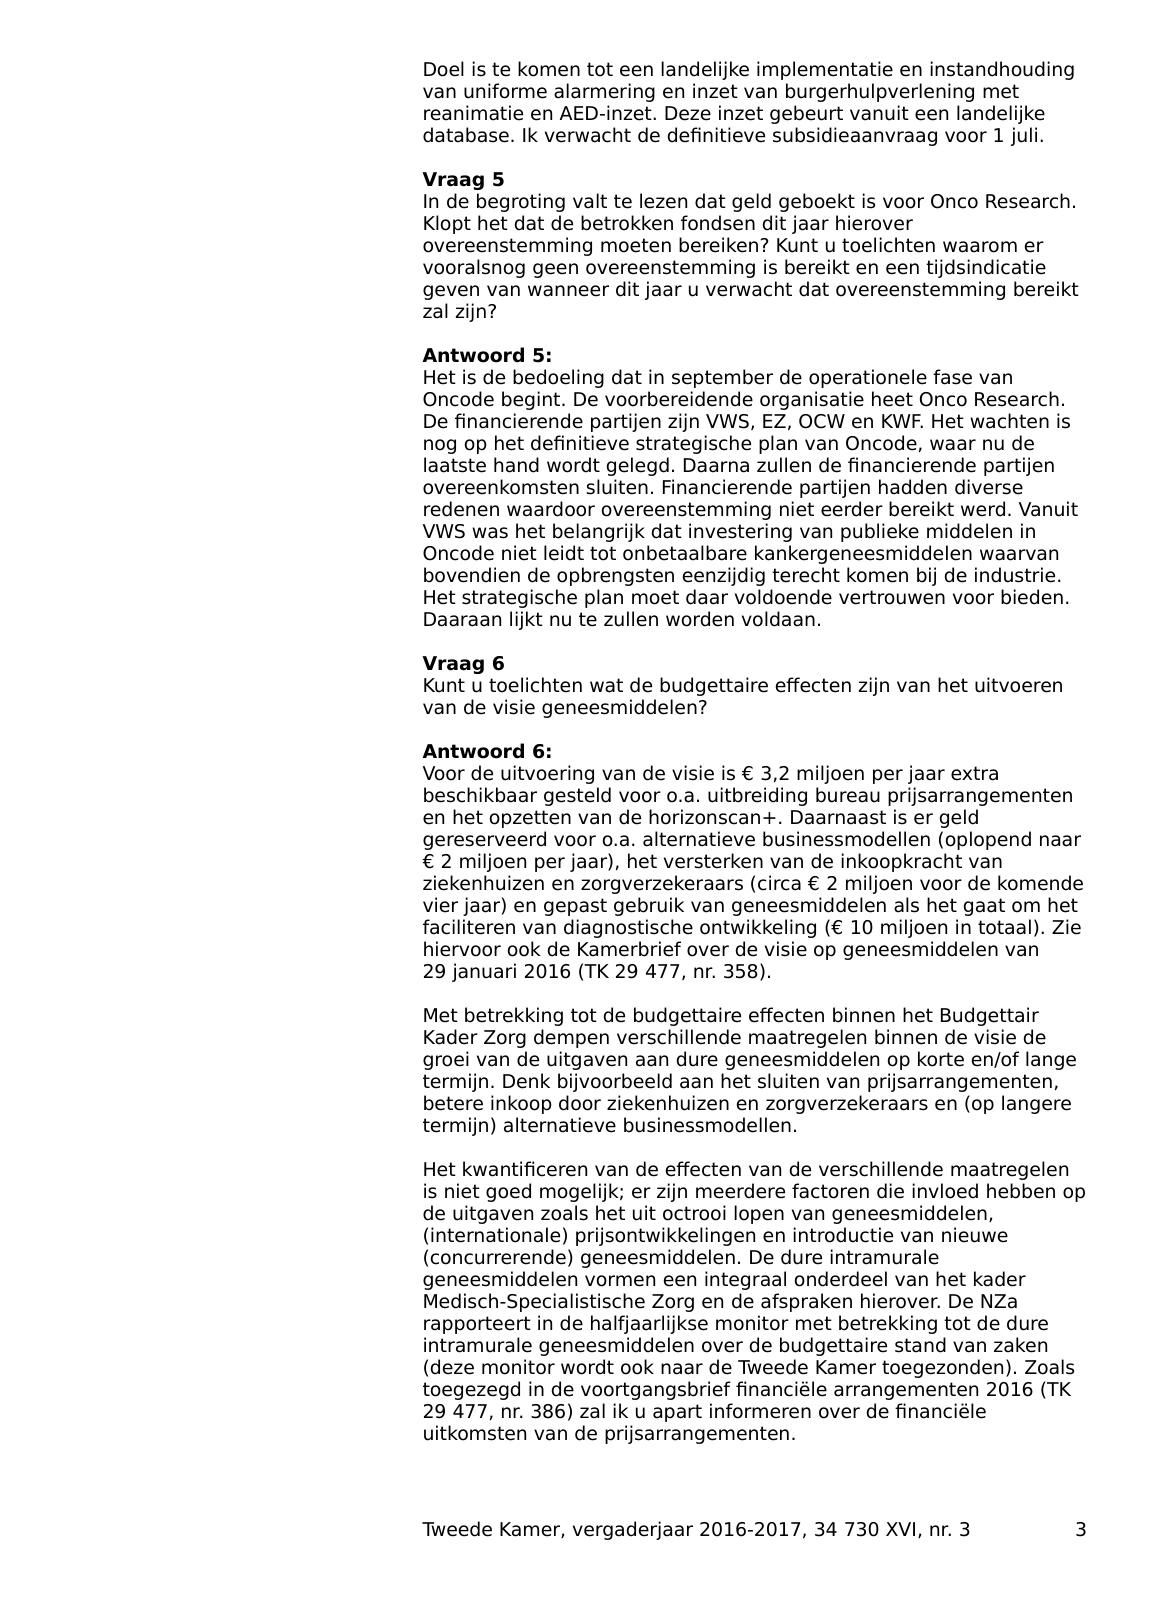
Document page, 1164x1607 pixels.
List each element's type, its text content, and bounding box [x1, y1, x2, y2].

text Antwoord 6: [422, 741, 1087, 763]
text Antwoord 5: [422, 345, 1087, 367]
text In de begroting valt te lezen dat geld geboekt is voor Onco Research. Klopt het dat de betrokken fondsen dit jaar hierover overeenstemming moeten bereiken? Kunt u toelichten waarom er vooralsnog geen overeenstemming is bereikt en een tijdsindicatie geven van wanneer dit jaar u verwacht dat overeenstemming bereikt zal zijn? [422, 191, 1087, 323]
text Het kwantificeren van de effecten van de verschillende maatregelen is niet goed mogelijk; er zijn meerdere factoren die invloed hebben op de uitgaven zoals het uit octrooi lopen van geneesmiddelen, (internationale) prijsontwikkelingen en introductie van nieuwe (concurrerende) geneesmiddelen. De dure intramurale geneesmiddelen vormen een integraal onderdeel van het kader Medisch-Specialistische Zorg en de afspraken hierover. De NZa rapporteert in de halfjaarlijkse monitor met betrekking tot de dure intramurale geneesmiddelen over de budgettaire stand van zaken (deze monitor wordt ook naar de Tweede Kamer toegezonden). Zoals toegezegd in de voortgangsbrief financiële arrangementen 2016 (TK 29 477, nr. 386) zal ik u apart informeren over de financiële uitkomsten van de prijsarrangementen. [422, 1159, 1087, 1445]
text Doel is te komen tot een landelijke implementatie en instandhouding van uniforme alarmering en inzet van burgerhulpverlening met reanimatie en AED-inzet. Deze inzet gebeurt vanuit een landelijke database. Ik verwacht de definitieve subsidieaanvraag voor 1 juli. [422, 59, 1087, 147]
text Vraag 5 [422, 169, 1087, 191]
text Kunt u toelichten wat de budgettaire effecten zijn van het uitvoeren van de visie geneesmiddelen? [422, 675, 1087, 719]
text Voor de uitvoering van de visie is € 3,2 miljoen per jaar extra beschikbaar gesteld voor o.a. uitbreiding bureau prijsarrangementen en het opzetten van de horizonscan+. Daarnaast is er geld gereserveerd voor o.a. alternatieve businessmodellen (oplopend naar € 2 miljoen per jaar), het versterken van de inkoopkracht van ziekenhuizen en zorgverzekeraars (circa € 2 miljoen voor de komende vier jaar) en gepast gebruik van geneesmiddelen als het gaat om het faciliteren van diagnostische ontwikkeling (€ 10 miljoen in totaal). Zie hiervoor ook de Kamerbrief over de visie op geneesmiddelen van 29 januari 2016 (TK 29 477, nr. 358). [422, 763, 1087, 983]
text Het is de bedoeling dat in september de operationele fase van Oncode begint. De voorbereidende organisatie heet Onco Research. De financierende partijen zijn VWS, EZ, OCW en KWF. Het wachten is nog op het definitieve strategische plan van Oncode, waar nu de laatste hand wordt gelegd. Daarna zullen de financierende partijen overeenkomsten sluiten. Financierende partijen hadden diverse redenen waardoor overeenstemming niet eerder bereikt werd. Vanuit VWS was het belangrijk dat investering van publieke middelen in Oncode niet leidt tot onbetaalbare kankergeneesmiddelen waarvan bovendien de opbrengsten eenzijdig terecht komen bij de industrie. Het strategische plan moet daar voldoende vertrouwen voor bieden. Daaraan lijkt nu te zullen worden voldaan. [422, 367, 1087, 631]
text Met betrekking tot de budgettaire effecten binnen het Budgettair Kader Zorg dempen verschillende maatregelen binnen de visie de groei van de uitgaven aan dure geneesmiddelen op korte en/of lange termijn. Denk bijvoorbeeld aan het sluiten van prijsarrangementen, betere inkoop door ziekenhuizen en zorgverzekeraars en (op langere termijn) alternatieve businessmodellen. [422, 1005, 1087, 1137]
text Vraag 6 [422, 653, 1087, 675]
